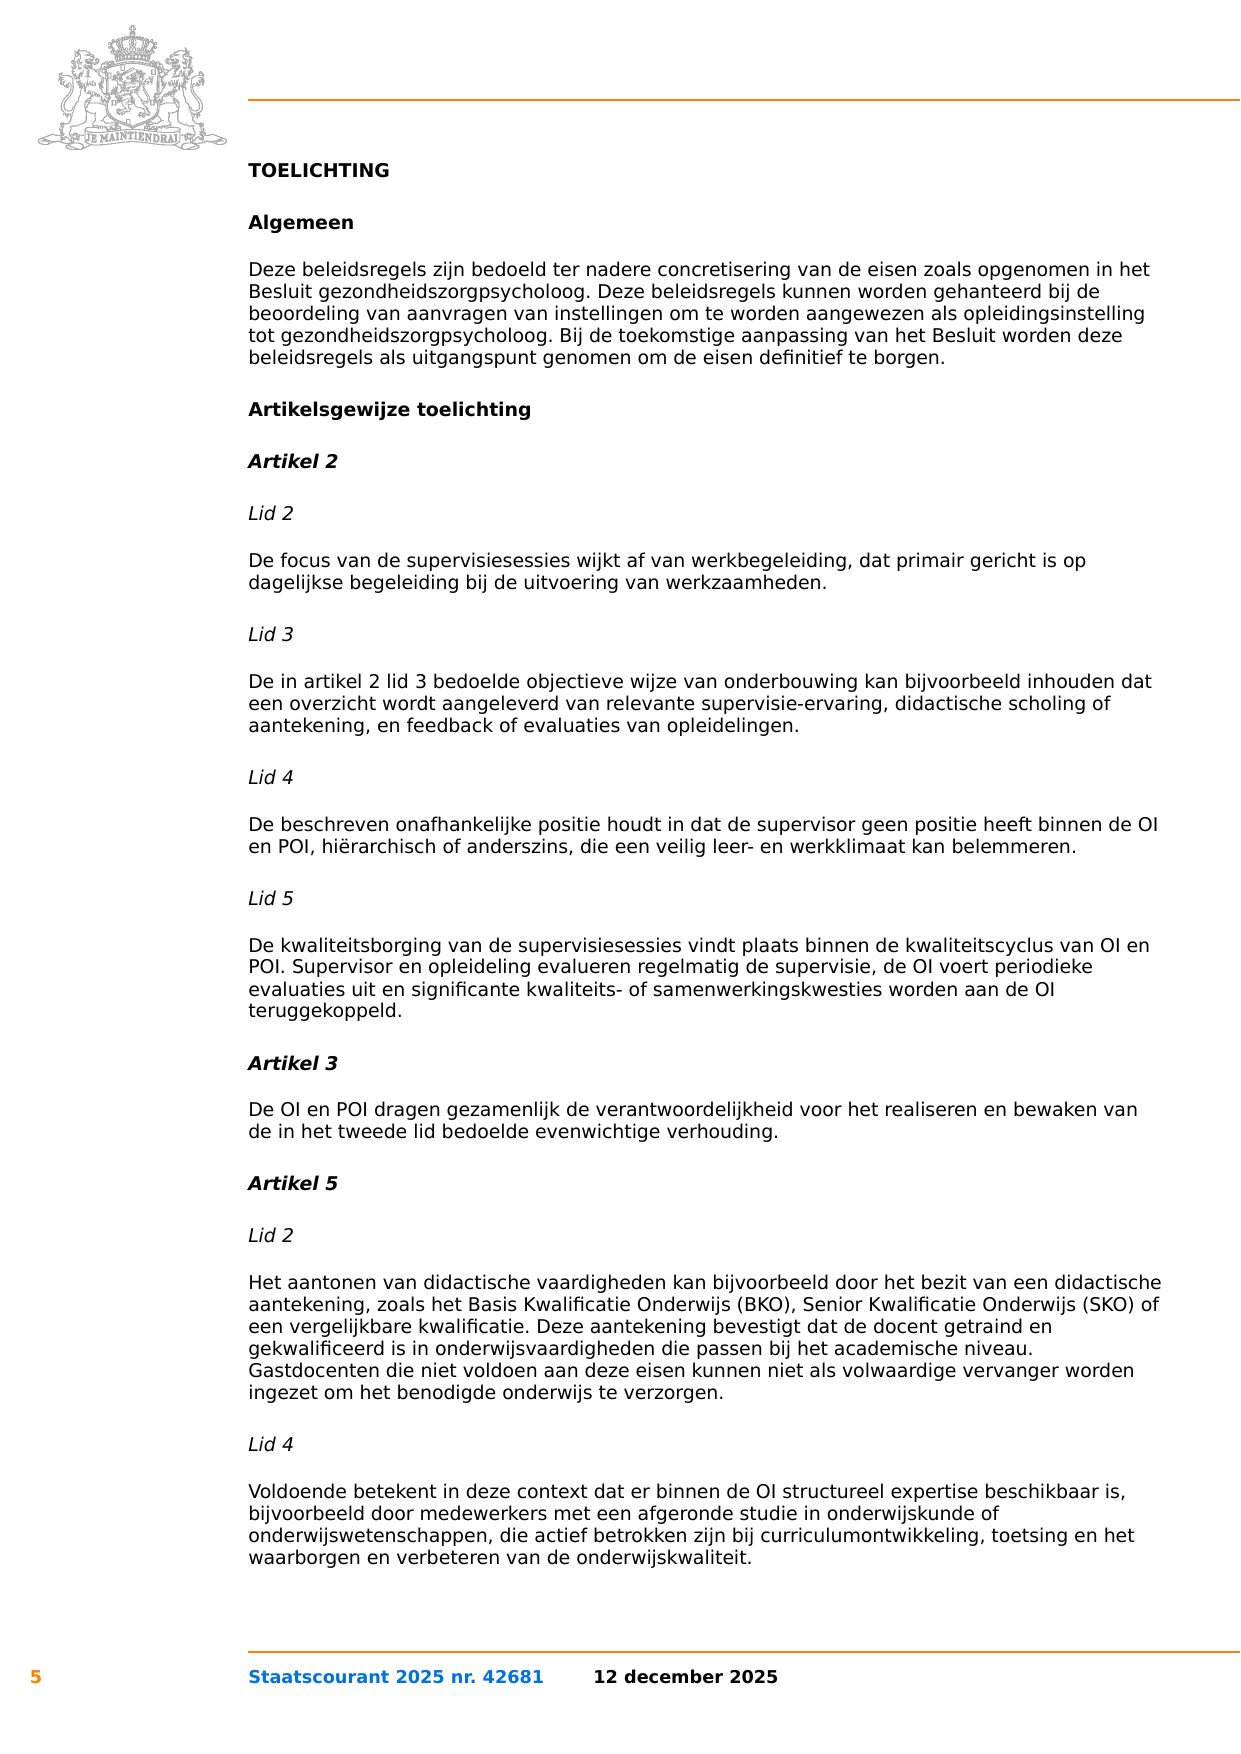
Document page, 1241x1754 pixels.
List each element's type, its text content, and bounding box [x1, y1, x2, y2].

subtitle Artikelsgewijze toelichting [248, 399, 1163, 421]
text De in artikel 2 lid 3 bedoelde objectieve wijze van onderbouwing kan bijvoorbeeld inhouden dat een overzicht wordt aangeleverd van relevante supervisie-ervaring, didactische scholing of aantekening, en feedback of evaluaties van opleidelingen. [248, 671, 1163, 737]
text De kwaliteitsborging van de supervisiesessies vindt plaats binnen de kwaliteitscyclus van OI en POI. Supervisor en opleideling evalueren regelmatig de supervisie, de OI voert periodieke evaluaties uit en significante kwaliteits- of samenwerkingskwesties worden aan de OI teruggekoppeld. [248, 934, 1163, 1022]
text Voldoende betekent in deze context dat er binnen de OI structureel expertise beschikbaar is, bijvoorbeeld door medewerkers met een afgeronde studie in onderwijskunde of onderwijswetenschappen, die actief betrokken zijn bij curriculumontwikkeling, toetsing en het waarborgen en verbeteren van de onderwijskwaliteit. [248, 1481, 1163, 1569]
subtitle Artikel 3 [248, 1052, 1163, 1074]
subtitle Lid 3 [248, 624, 1163, 646]
subtitle Lid 4 [248, 1434, 1163, 1456]
subtitle Lid 5 [248, 887, 1163, 909]
text De beschreven onafhankelijke positie houdt in dat de supervisor geen positie heeft binnen de OI en POI, hiërarchisch of anderszins, die een veilig leer- en werkklimaat kan belemmeren. [248, 813, 1163, 857]
picture [38, 25, 227, 150]
subtitle Artikel 2 [248, 451, 1163, 473]
subtitle Lid 2 [248, 503, 1163, 525]
subtitle TOELICHTING [248, 160, 1163, 182]
subtitle Lid 2 [248, 1225, 1163, 1247]
subtitle Lid 4 [248, 767, 1163, 788]
text De OI en POI dragen gezamenlijk de verantwoordelijkheid voor het realiseren en bewaken van de in het tweede lid bedoelde evenwichtige verhouding. [248, 1099, 1163, 1143]
text Deze beleidsregels zijn bedoeld ter nadere concretisering van de eisen zoals opgenomen in het Besluit gezondheidszorgpsycholoog. Deze beleidsregels kunnen worden gehanteerd bij de beoordeling van aanvragen van instellingen om te worden aangewezen als opleidingsinstelling tot gezondheidszorgpsycholoog. Bij de toekomstige aanpassing van het Besluit worden deze beleidsregels als uitgangspunt genomen om de eisen definitief te borgen. [248, 259, 1163, 369]
subtitle Artikel 5 [248, 1173, 1163, 1195]
text Het aantonen van didactische vaardigheden kan bijvoorbeeld door het bezit van een didactische aantekening, zoals het Basis Kwalificatie Onderwijs (BKO), Senior Kwalificatie Onderwijs (SKO) of een vergelijkbare kwalificatie. Deze aantekening bevestigt dat de docent getraind en gekwalificeerd is in onderwijsvaardigheden die passen bij het academische niveau. Gastdocenten die niet voldoen aan deze eisen kunnen niet als volwaardige vervanger worden ingezet om het benodigde onderwijs te verzorgen. [248, 1272, 1163, 1404]
subtitle Algemeen [248, 212, 1163, 234]
text De focus van de supervisiesessies wijkt af van werkbegeleiding, dat primair gericht is op dagelijkse begeleiding bij de uitvoering van werkzaamheden. [248, 550, 1163, 594]
